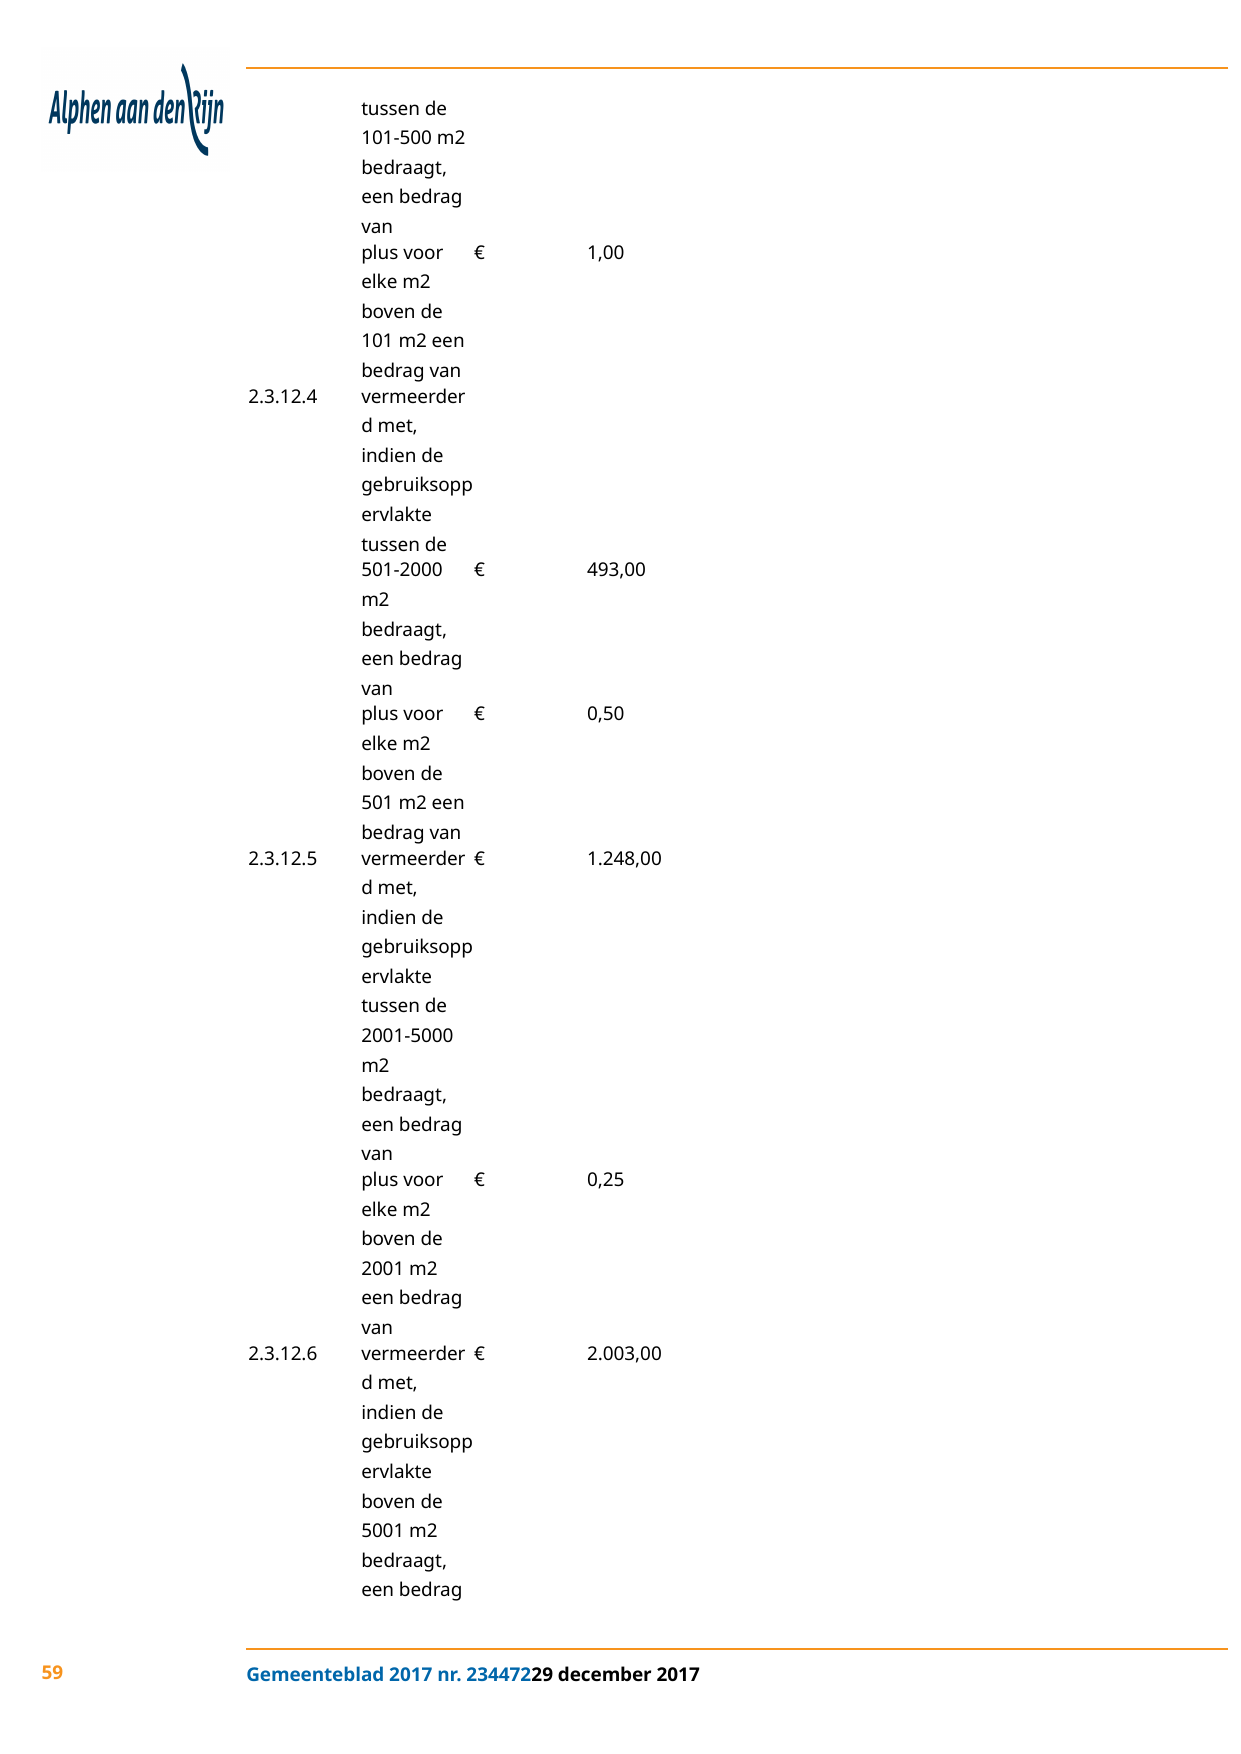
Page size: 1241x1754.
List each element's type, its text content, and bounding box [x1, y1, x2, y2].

table_cell € [474, 1166, 587, 1340]
table_cell tussen de 101-500 m2 bedraagt, een bedrag van [361, 95, 474, 239]
table_cell € [474, 1340, 587, 1602]
table_cell [248, 1166, 361, 1340]
table_cell [248, 557, 361, 701]
table_cell € [474, 557, 587, 701]
table_cell vermeerderd met, indien de gebruiksoppervlakte tussen de 2001-5000 m2 bedraagt, een bedrag van [361, 845, 474, 1166]
table_cell plus voor elke m2 boven de 2001 m2 een bedrag van [361, 1166, 474, 1340]
table_cell 1,00 [587, 239, 700, 383]
table_cell 2.3.12.4 [248, 383, 361, 557]
table_cell [248, 239, 361, 383]
table_cell 2.003,00 [587, 1340, 700, 1602]
table_cell [587, 95, 700, 239]
table_cell 493,00 [587, 557, 700, 701]
table_cell [587, 383, 700, 557]
table_cell [474, 95, 587, 239]
table_cell € [474, 701, 587, 845]
table_cell 2.3.12.6 [248, 1340, 361, 1602]
table_cell 2.3.12.5 [248, 845, 361, 1166]
table_cell plus voor elke m2 boven de 101 m2 een bedrag van [361, 239, 474, 383]
table_cell € [474, 239, 587, 383]
table_cell 0,50 [587, 701, 700, 845]
table_cell [474, 383, 587, 557]
table_cell [248, 701, 361, 845]
table_cell [248, 95, 361, 239]
table_cell € [474, 845, 587, 1166]
picture [41, 47, 231, 172]
table_cell 501-2000 m2 bedraagt, een bedrag van [361, 557, 474, 701]
table_cell 0,25 [587, 1166, 700, 1340]
table_cell vermeerderd met, indien de gebruiksoppervlakte tussen de [361, 383, 474, 557]
table_cell 1.248,00 [587, 845, 700, 1166]
table_cell vermeerderd met, indien de gebruiksoppervlakte boven de 5001 m2 bedraagt, een bedrag [361, 1340, 474, 1602]
table_cell plus voor elke m2 boven de 501 m2 een bedrag van [361, 701, 474, 845]
